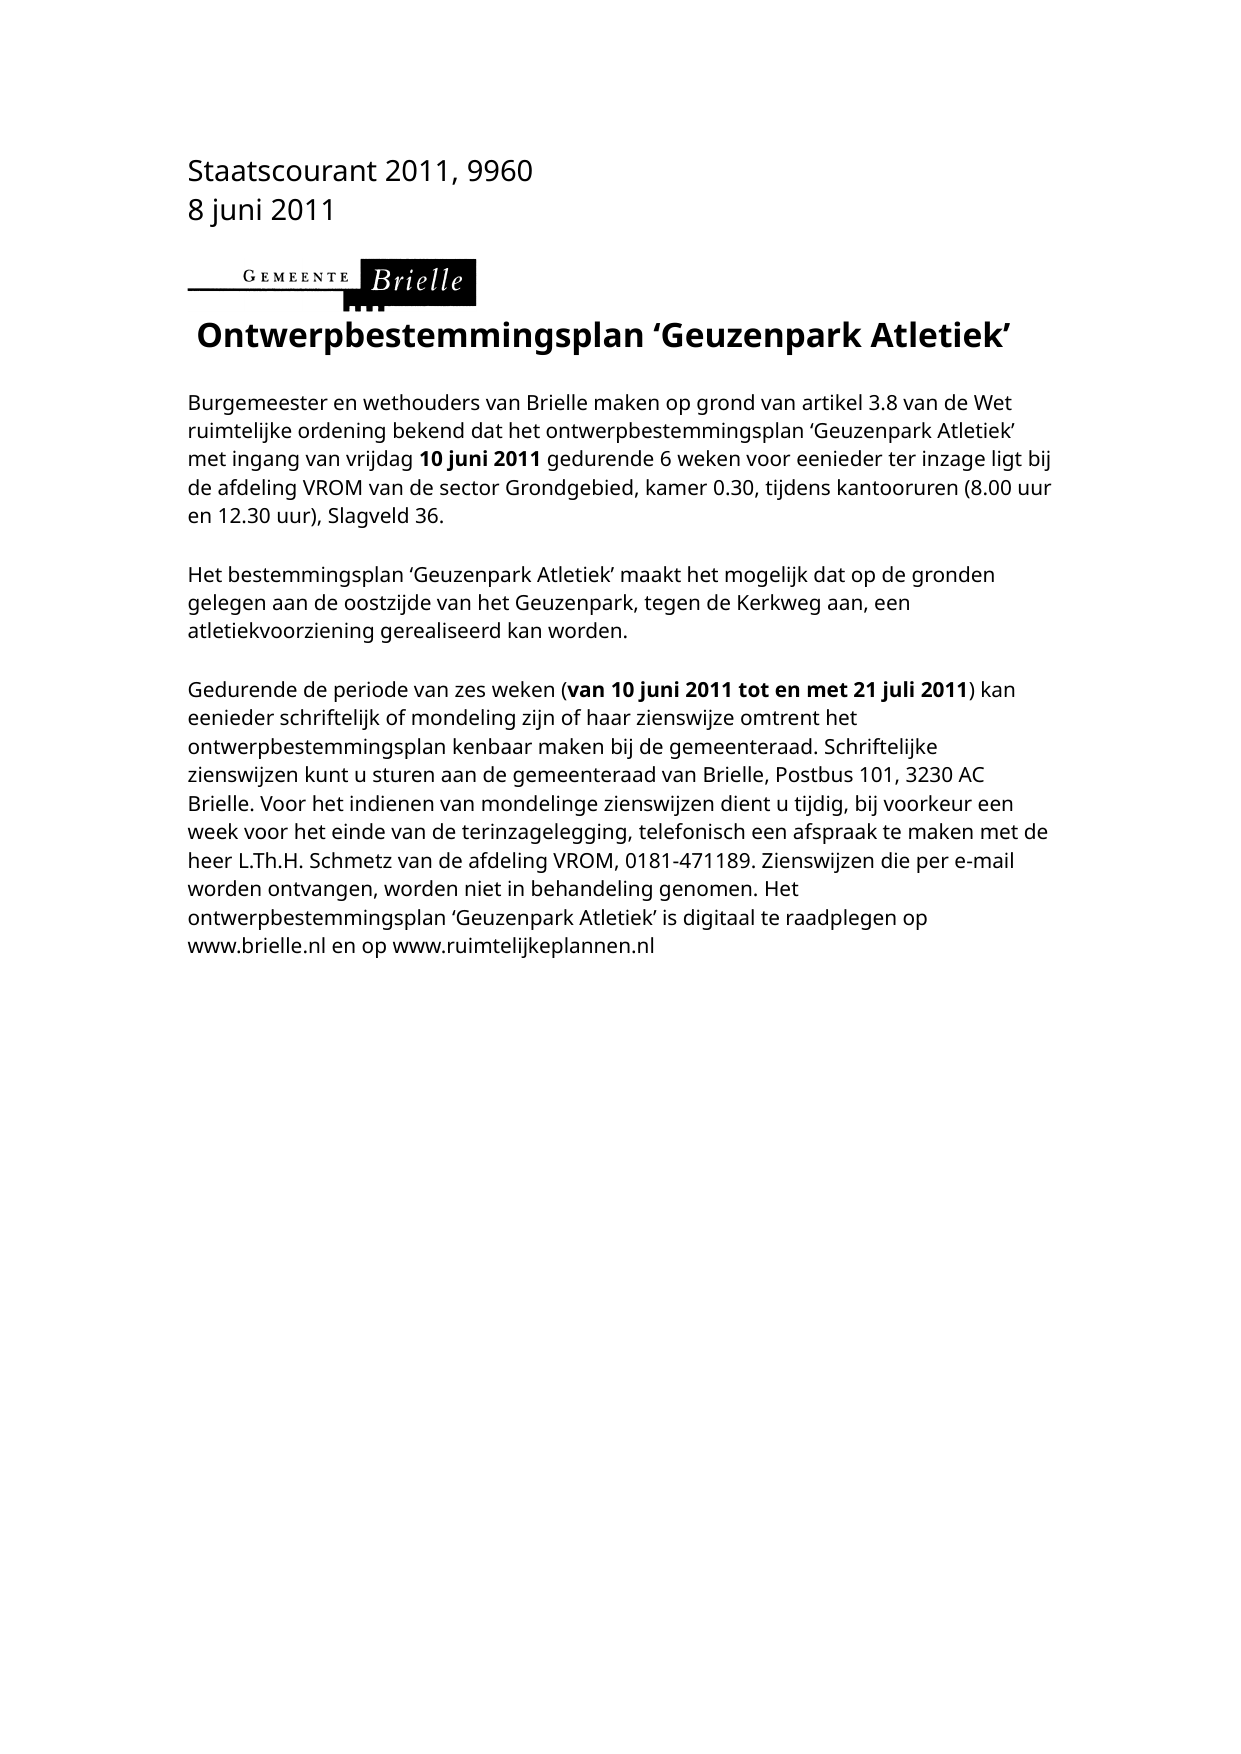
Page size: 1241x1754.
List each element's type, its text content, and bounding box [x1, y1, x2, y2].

text Burgemeester en wethouders van Brielle maken op grond van artikel 3.8 van de Wet ruimtelijke ordening bekend dat het ontwerpbestemmingsplan ‘Geuzenpark Atletiek’ met ingang van vrijdag 10 juni 2011 gedurende 6 weken voor eenieder ter inzage ligt bij de afdeling VROM van de sector Grondgebied, kamer 0.30, tijdens kantooruren (8.00 uur en 12.30 uur), Slagveld 36. [187, 388, 1053, 530]
text Gedurende de periode van zes weken (van 10 juni 2011 tot en met 21 juli 2011) kan eenieder schriftelijk of mondeling zijn of haar zienswijze omtrent het ontwerpbestemmingsplan kenbaar maken bij de gemeenteraad. Schriftelijke zienswijzen kunt u sturen aan de gemeenteraad van Brielle, Postbus 101, 3230 AC Brielle. Voor het indienen van mondelinge zienswijzen dient u tijdig, bij voorkeur een week voor het einde van de terinzagelegging, telefonisch een afspraak te maken met de heer L.Th.H. Schmetz van de afdeling VROM, 0181-471189. Zienswijzen die per e-mail worden ontvangen, worden niet in behandeling genomen. Het ontwerpbestemmingsplan ‘Geuzenpark Atletiek’ is digitaal te raadplegen op www.brielle.nl en op www.ruimtelijkeplannen.nl [187, 675, 1053, 959]
text 8 juni 2011 [187, 190, 1053, 229]
picture [187, 258, 477, 312]
text Staatscourant 2011, 9960 [187, 150, 1053, 190]
subtitle Ontwerpbestemmingsplan ‘Geuzenpark Atletiek’ [187, 271, 1053, 358]
text Het bestemmingsplan ‘Geuzenpark Atletiek’ maakt het mogelijk dat op de gronden gelegen aan de oostzijde van het Geuzenpark, tegen de Kerkweg aan, een atletiekvoorziening gerealiseerd kan worden. [187, 560, 1053, 645]
